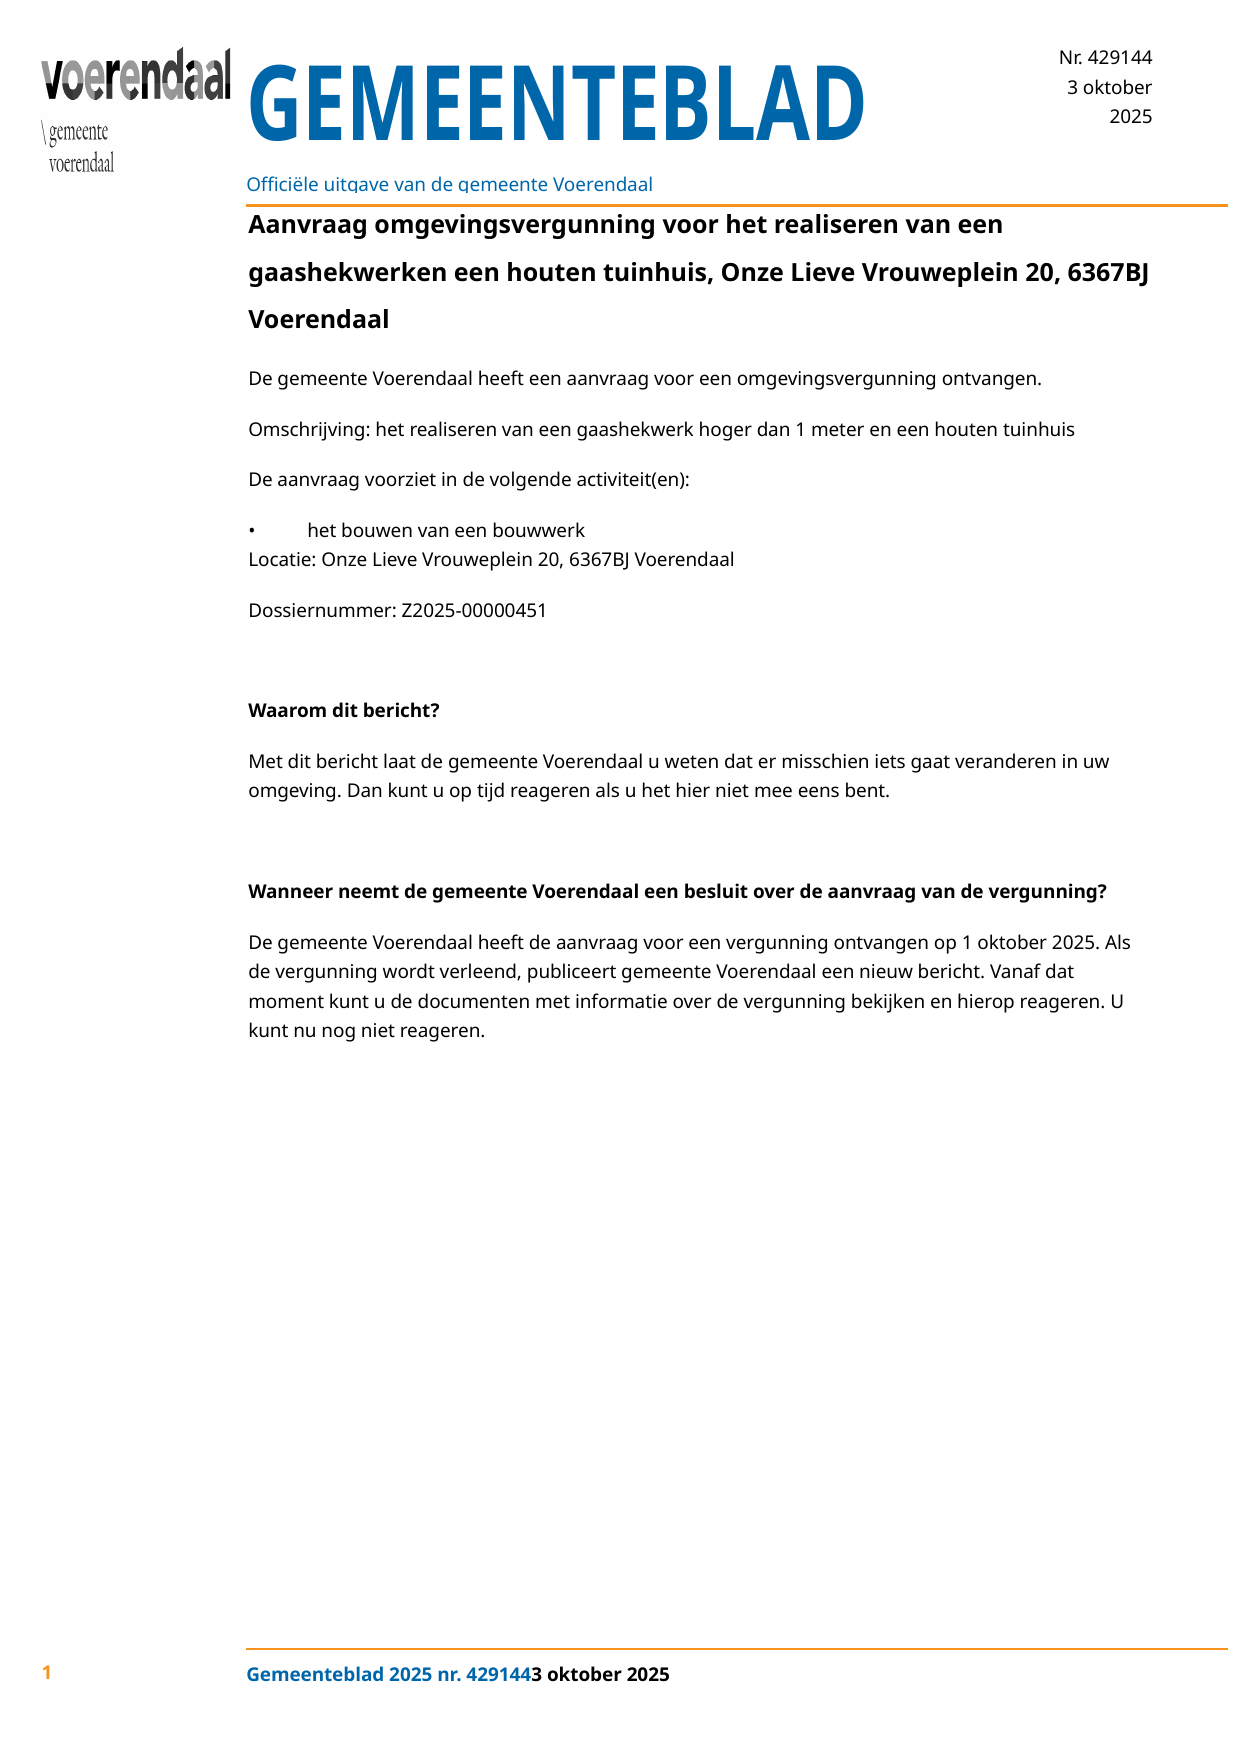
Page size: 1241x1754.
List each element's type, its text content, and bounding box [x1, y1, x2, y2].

picture [41, 47, 231, 172]
text Aanvraag omgevingsvergunning voor het realiseren van een gaashekwerken een houten tuinhuis, Onze Lieve Vrouweplein 20, 6367BJ Voerendaal [248, 207, 1152, 336]
text Dossiernummer: Z2025-00000451 [248, 597, 1152, 622]
text Met dit bericht laat de gemeente Voerendaal u weten dat er misschien iets gaat veranderen in uw omgeving. Dan kunt u op tijd reageren als u het hier niet mee eens bent. [248, 748, 1152, 803]
text Wanneer neemt de gemeente Voerendaal een besluit over de aanvraag van de vergunning? [248, 878, 1152, 904]
text Omschrijving: het realiseren van een gaashekwerk hoger dan 1 meter en een houten tuinhuis [248, 416, 1152, 442]
list het bouwen van een bouwwerk [248, 517, 1152, 542]
text De aanvraag voorziet in de volgende activiteit(en): [248, 466, 1152, 492]
text De gemeente Voerendaal heeft de aanvraag voor een vergunning ontvangen op 1 oktober 2025. Als de vergunning wordt verleend, publiceert gemeente Voerendaal een nieuw bericht. Vanaf dat moment kunt u de documenten met informatie over de vergunning bekijken en hierop reageren. U kunt nu nog niet reageren. [248, 929, 1152, 1043]
text Waarom dit bericht? [248, 698, 1152, 723]
text De gemeente Voerendaal heeft een aanvraag voor een omgevingsvergunning ontvangen. [248, 366, 1152, 391]
text Locatie: Onze Lieve Vrouweplein 20, 6367BJ Voerendaal [248, 546, 1152, 572]
